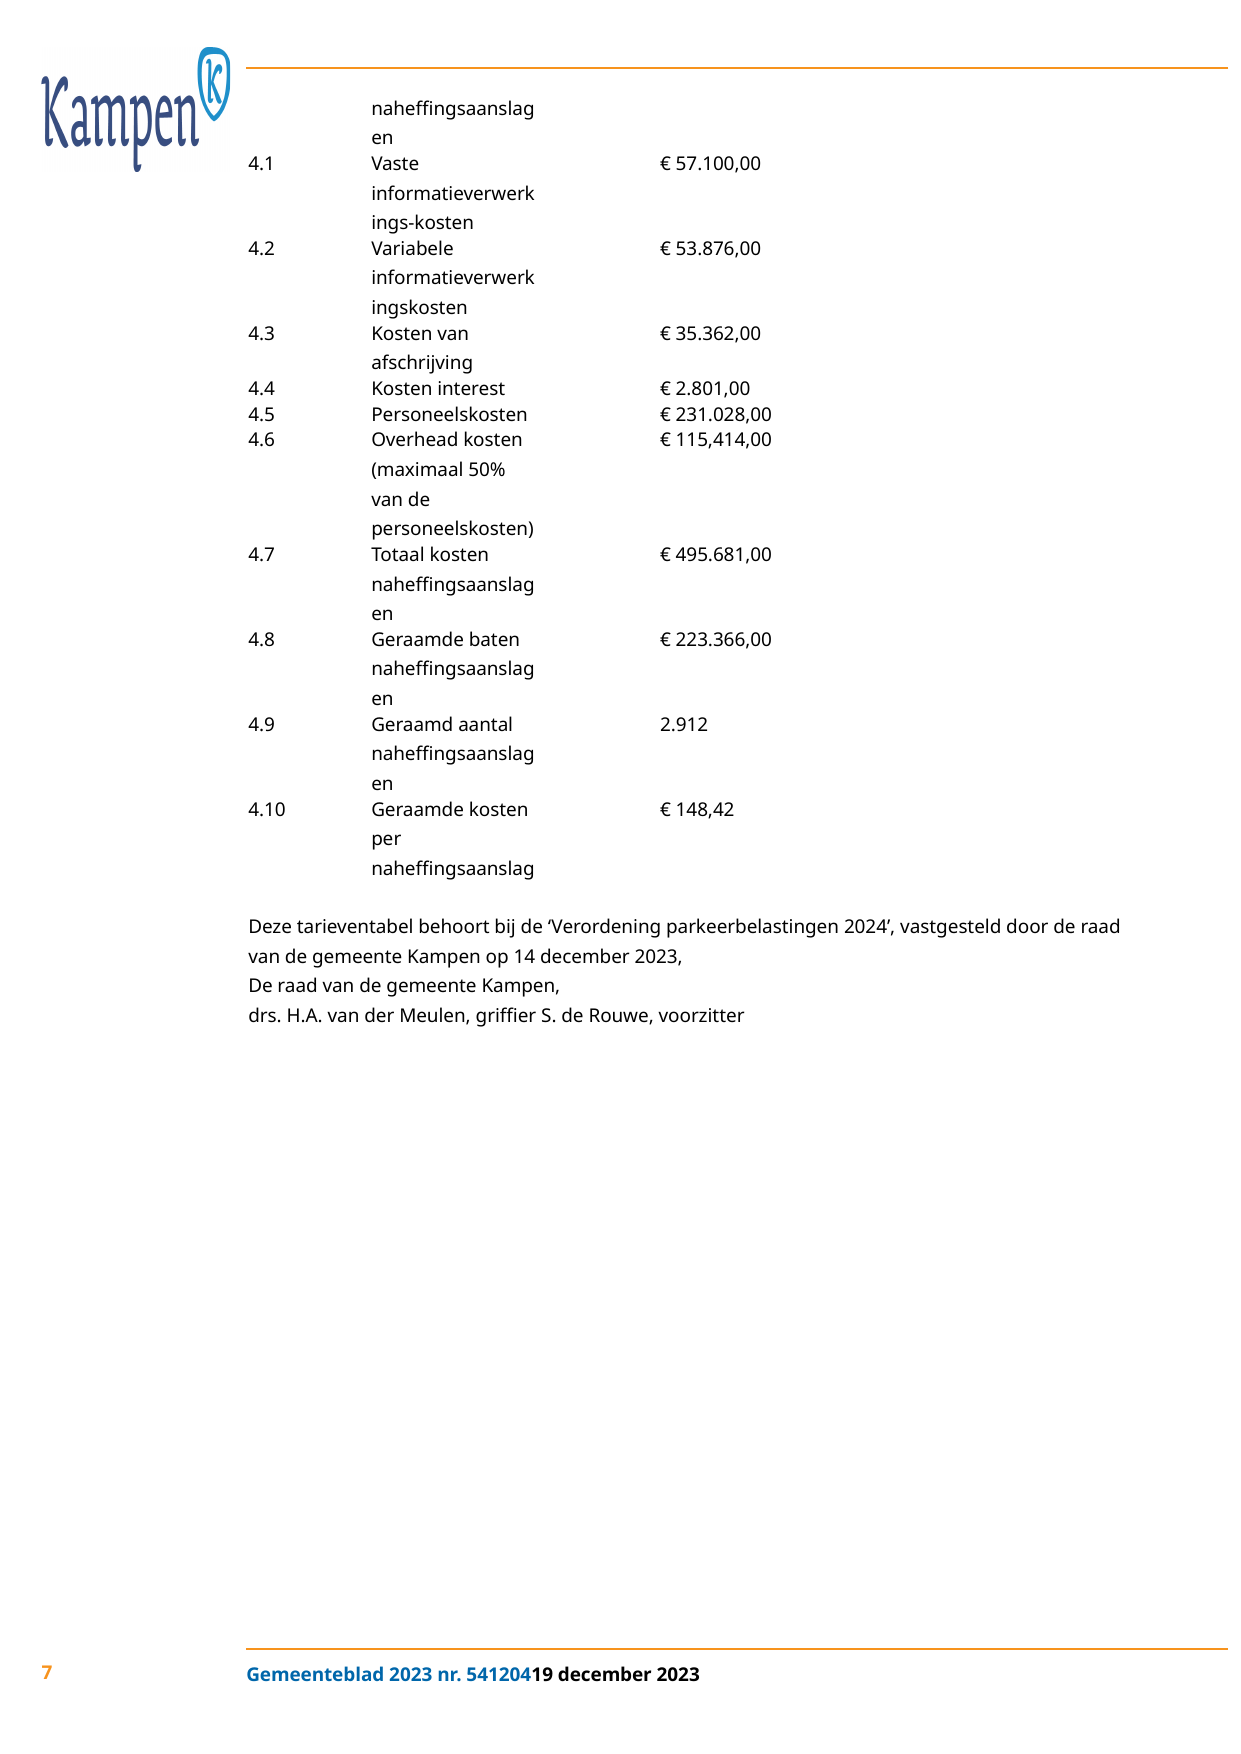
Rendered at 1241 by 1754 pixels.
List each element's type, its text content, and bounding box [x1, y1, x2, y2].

table_cell [906, 235, 1028, 320]
table_cell € 57.100,00 [660, 150, 783, 235]
table_cell [1029, 375, 1152, 401]
table_cell € 115,414,00 [660, 427, 783, 541]
table_cell Geraamd aantal naheffingsaanslagen [371, 711, 537, 796]
table_cell [906, 375, 1028, 401]
table_cell [537, 711, 660, 796]
table_cell [537, 95, 660, 150]
table_cell 4.8 [248, 626, 371, 711]
table_cell Variabele informatieverwerkingskosten [371, 235, 537, 320]
table_cell [783, 796, 906, 881]
table_cell [783, 320, 906, 375]
table_cell 4.7 [248, 541, 371, 626]
table_cell 4.2 [248, 235, 371, 320]
table_cell [1029, 95, 1152, 150]
table_cell [537, 375, 660, 401]
table_cell € 495.681,00 [660, 541, 783, 626]
table_cell € 148,42 [660, 796, 783, 881]
table_cell naheffingsaanslagen [371, 95, 537, 150]
table_cell 4.4 [248, 375, 371, 401]
table_cell [248, 95, 371, 150]
table_cell [1029, 150, 1152, 235]
table_cell [783, 150, 906, 235]
table_cell Geraamde baten naheffingsaanslagen [371, 626, 537, 711]
table_cell € 2.801,00 [660, 375, 783, 401]
text drs. H.A. van der Meulen, griffier S. de Rouwe, voorzitter [248, 1002, 1152, 1028]
table_cell 4.1 [248, 150, 371, 235]
table_cell [1029, 235, 1152, 320]
table_cell 4.5 [248, 401, 371, 427]
table_cell [1029, 541, 1152, 626]
table_cell 4.3 [248, 320, 371, 375]
table_cell [906, 150, 1028, 235]
table_cell [1029, 427, 1152, 541]
table_cell 4.6 [248, 427, 371, 541]
table_cell Totaal kosten naheffingsaanslagen [371, 541, 537, 626]
table_cell [783, 711, 906, 796]
table_cell [906, 796, 1028, 881]
table_cell [783, 95, 906, 150]
table_cell [537, 320, 660, 375]
table_cell Kosten van afschrijving [371, 320, 537, 375]
table_cell [537, 150, 660, 235]
table_cell [537, 401, 660, 427]
table_cell [783, 541, 906, 626]
table_cell [906, 711, 1028, 796]
table_cell € 53.876,00 [660, 235, 783, 320]
table_cell [537, 235, 660, 320]
table_cell 4.9 [248, 711, 371, 796]
table_cell [1029, 626, 1152, 711]
table_cell [783, 626, 906, 711]
table_cell [1029, 320, 1152, 375]
table_cell [537, 427, 660, 541]
table_cell € 223.366,00 [660, 626, 783, 711]
text De raad van de gemeente Kampen, [248, 973, 1152, 998]
text Deze tarieventabel behoort bij de ‘Verordening parkeerbelastingen 2024’, vastgesteld door de raad van de gemeente Kampen op 14 december 2023, [248, 913, 1152, 969]
table_cell € 35.362,00 [660, 320, 783, 375]
table_cell [783, 235, 906, 320]
table_cell 4.10 [248, 796, 371, 881]
table_cell [537, 626, 660, 711]
table_cell [906, 541, 1028, 626]
table_cell [906, 95, 1028, 150]
table_cell [1029, 796, 1152, 881]
table_cell Vaste informatieverwerkings-kosten [371, 150, 537, 235]
table_cell Kosten interest [371, 375, 537, 401]
table_cell [906, 401, 1028, 427]
table_cell [783, 427, 906, 541]
table_cell Personeelskosten [371, 401, 537, 427]
table_cell [1029, 711, 1152, 796]
picture [41, 47, 231, 172]
table_cell [783, 375, 906, 401]
table_cell Overhead kosten (maximaal 50% van de personeelskosten) [371, 427, 537, 541]
table_cell [783, 401, 906, 427]
table_cell [906, 626, 1028, 711]
table_cell [537, 541, 660, 626]
table_cell [660, 95, 783, 150]
table_cell Geraamde kosten per naheffingsaanslag [371, 796, 537, 881]
table_cell [1029, 401, 1152, 427]
table_cell [906, 427, 1028, 541]
table_cell [906, 320, 1028, 375]
table_cell [537, 796, 660, 881]
table_cell 2.912 [660, 711, 783, 796]
table_cell € 231.028,00 [660, 401, 783, 427]
